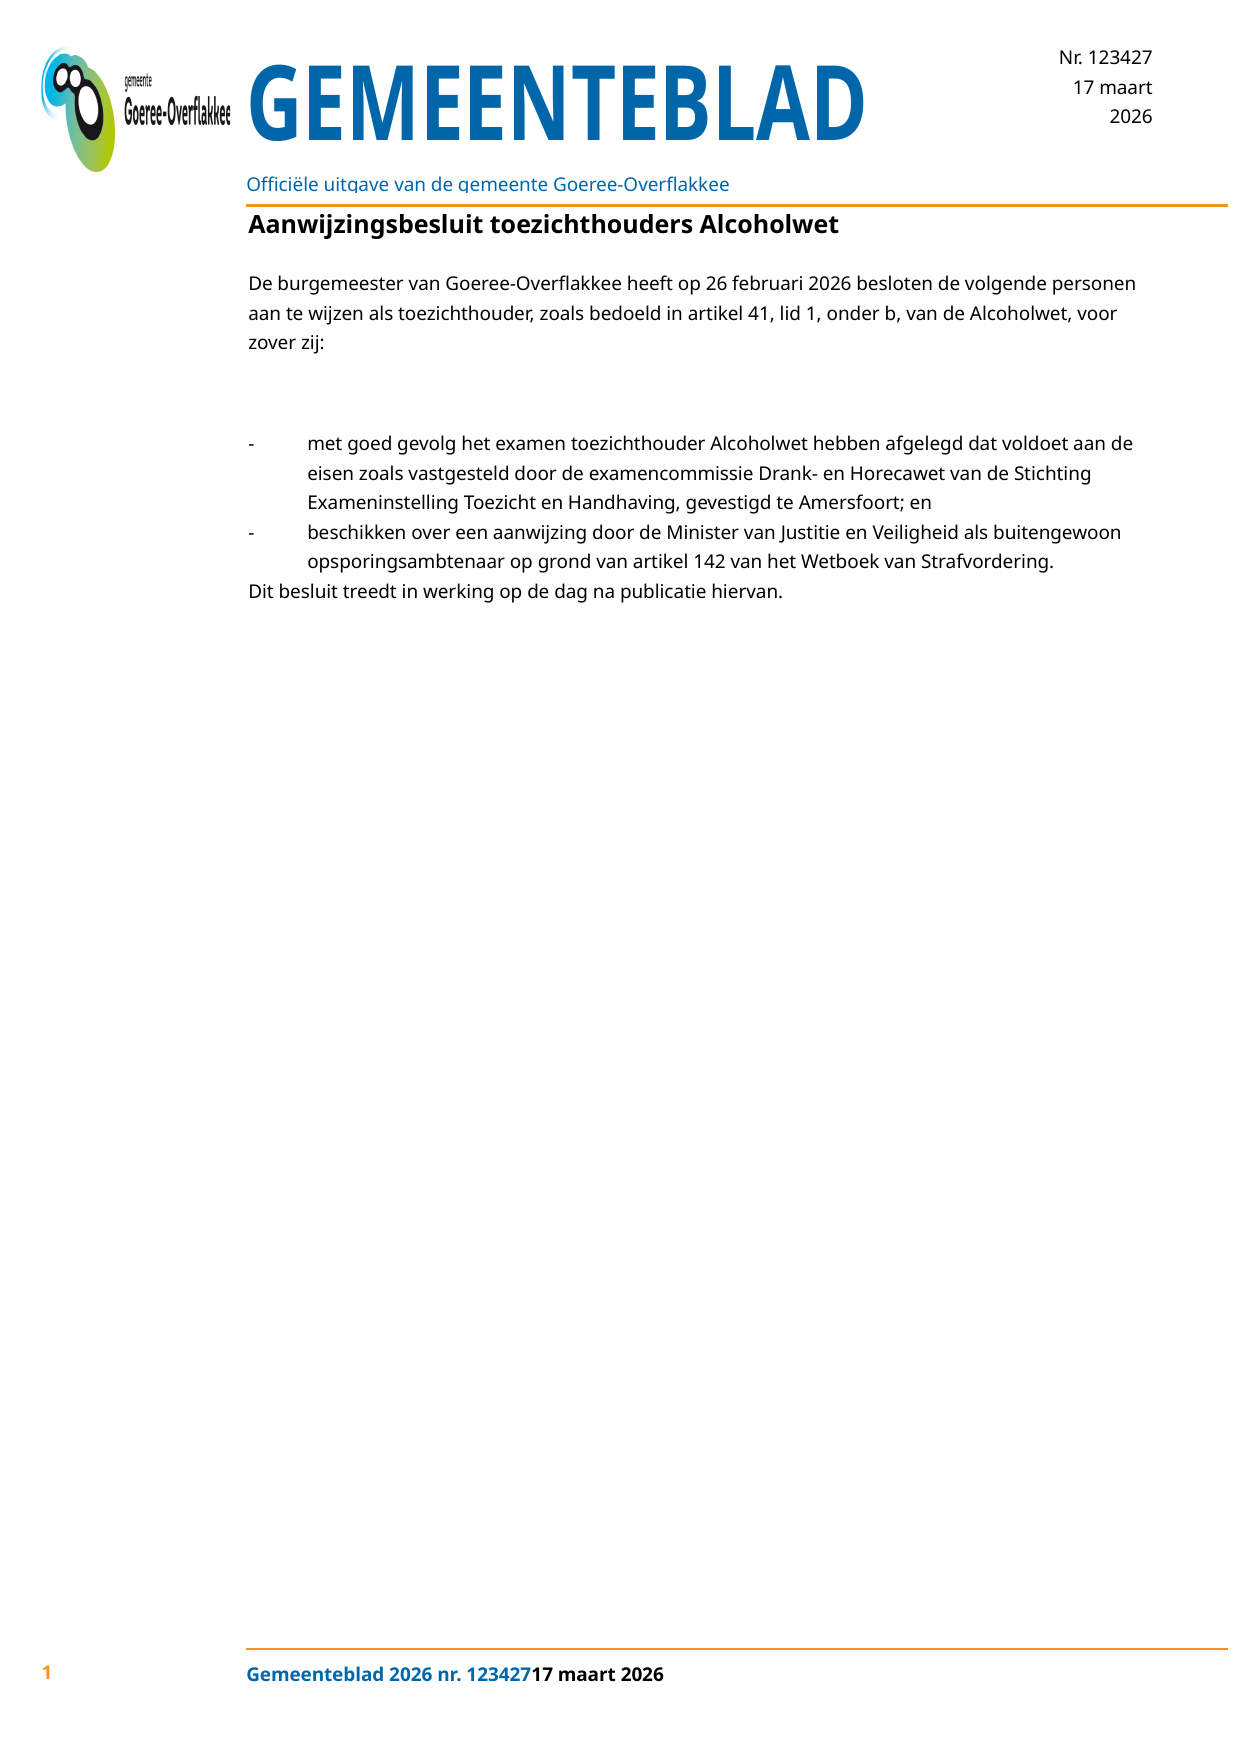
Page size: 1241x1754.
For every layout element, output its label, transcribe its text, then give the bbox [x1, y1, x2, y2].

picture [41, 47, 231, 172]
text De burgemeester van Goeree-Overflakkee heeft op 26 februari 2026 besloten de volgende personen aan te wijzen als toezichthouder, zoals bedoeld in artikel 41, lid 1, onder b, van de Alcoholwet, voor zover zij: [248, 270, 1152, 355]
text Dit besluit treedt in werking op de dag na publicatie hiervan. [248, 578, 1152, 604]
text Aanwijzingsbesluit toezichthouders Alcoholwet [248, 207, 1152, 241]
list beschikken over een aanwijzing door de Minister van Justitie en Veiligheid als buitengewoon opsporingsambtenaar op grond van artikel 142 van het Wetboek van Strafvordering. [248, 519, 1152, 574]
list met goed gevolg het examen toezichthouder Alcoholwet hebben afgelegd dat voldoet aan de eisen zoals vastgesteld door de examencommissie Drank- en Horecawet van de Stichting Exameninstelling Toezicht en Handhaving, gevestigd te Amersfoort; en [248, 430, 1152, 515]
